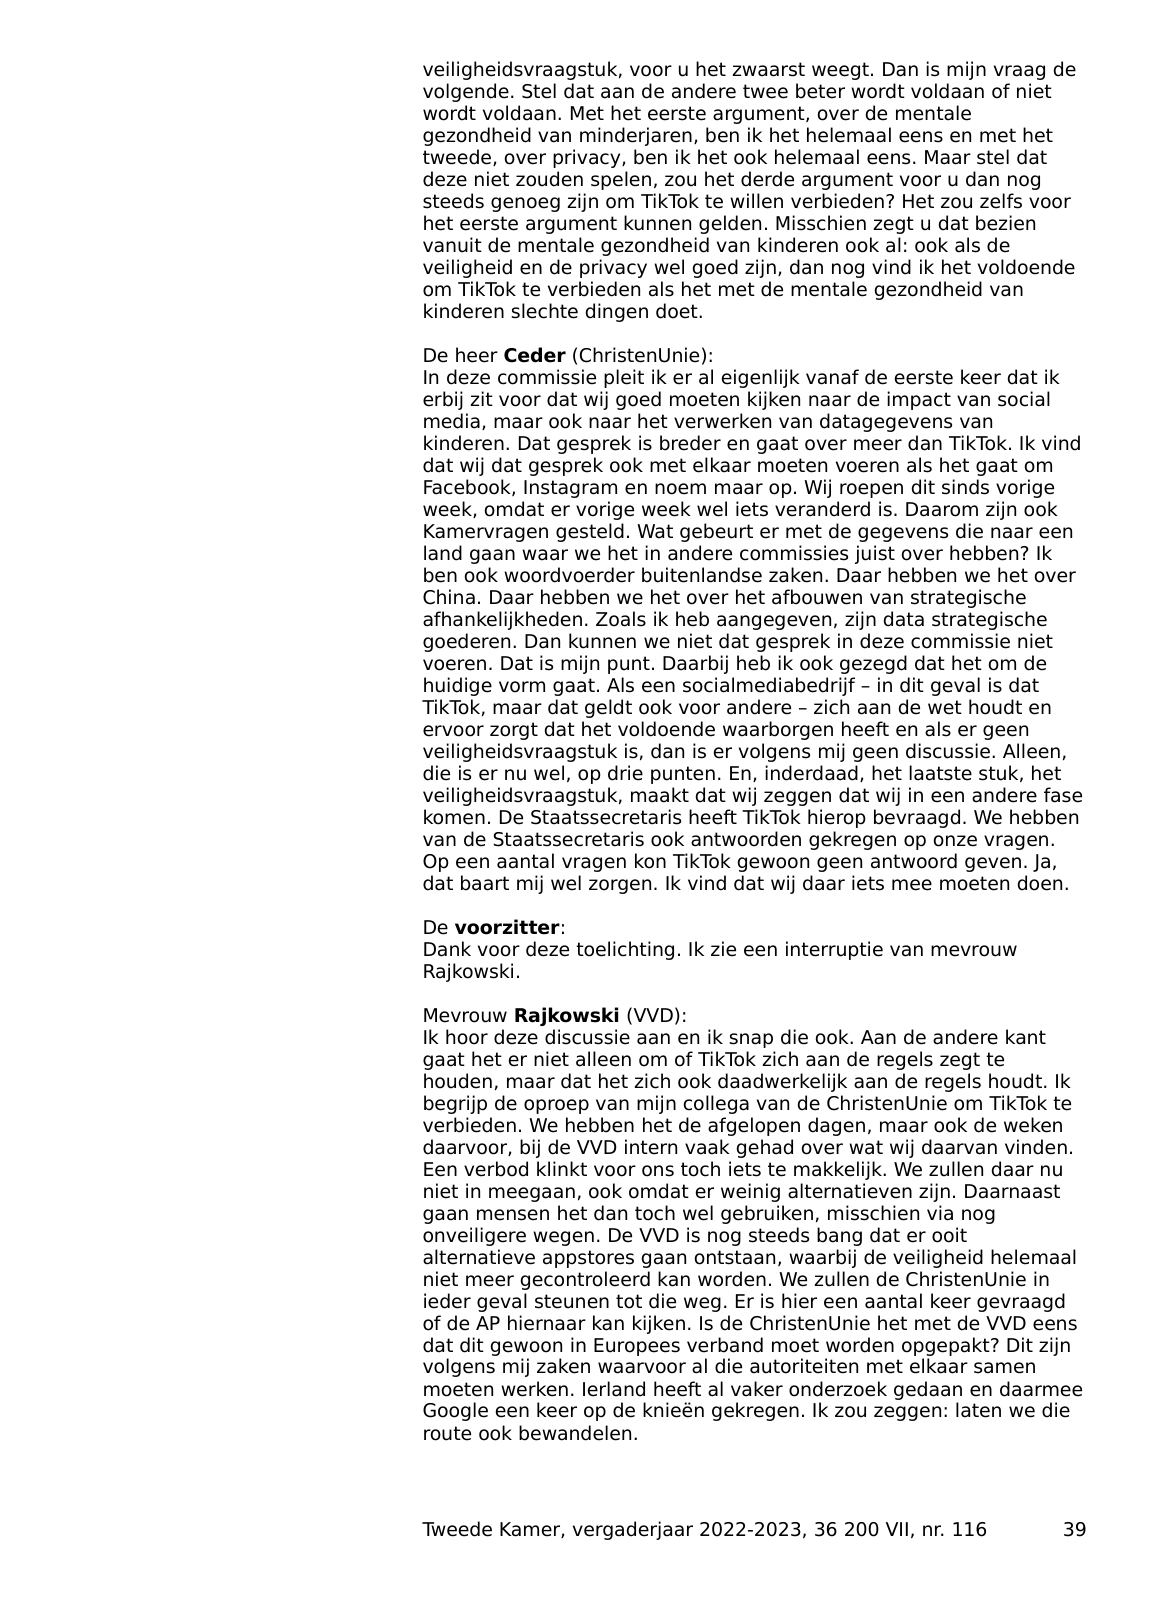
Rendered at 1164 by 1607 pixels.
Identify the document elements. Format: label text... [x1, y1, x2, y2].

text De heer Ceder (ChristenUnie): [422, 345, 1087, 367]
text Ik hoor deze discussie aan en ik snap die ook. Aan de andere kant gaat het er niet alleen om of TikTok zich aan de regels zegt te houden, maar dat het zich ook daadwerkelijk aan de regels houdt. Ik begrijp de oproep van mijn collega van de ChristenUnie om TikTok te verbieden. We hebben het de afgelopen dagen, maar ook de weken daarvoor, bij de VVD intern vaak gehad over wat wij daarvan vinden. Een verbod klinkt voor ons toch iets te makkelijk. We zullen daar nu niet in meegaan, ook omdat er weinig alternatieven zijn. Daarnaast gaan mensen het dan toch wel gebruiken, misschien via nog onveiligere wegen. De VVD is nog steeds bang dat er ooit alternatieve appstores gaan ontstaan, waarbij de veiligheid helemaal niet meer gecontroleerd kan worden. We zullen de ChristenUnie in ieder geval steunen tot die weg. Er is hier een aantal keer gevraagd of de AP hiernaar kan kijken. Is de ChristenUnie het met de VVD eens dat dit gewoon in Europees verband moet worden opgepakt? Dit zijn volgens mij zaken waarvoor al die autoriteiten met elkaar samen moeten werken. Ierland heeft al vaker onderzoek gedaan en daarmee Google een keer op de knieën gekregen. Ik zou zeggen: laten we die route ook bewandelen. [422, 1027, 1087, 1444]
text veiligheidsvraagstuk, voor u het zwaarst weegt. Dan is mijn vraag de volgende. Stel dat aan de andere twee beter wordt voldaan of niet wordt voldaan. Met het eerste argument, over de mentale gezondheid van minderjaren, ben ik het helemaal eens en met het tweede, over privacy, ben ik het ook helemaal eens. Maar stel dat deze niet zouden spelen, zou het derde argument voor u dan nog steeds genoeg zijn om TikTok te willen verbieden? Het zou zelfs voor het eerste argument kunnen gelden. Misschien zegt u dat bezien vanuit de mentale gezondheid van kinderen ook al: ook als de veiligheid en de privacy wel goed zijn, dan nog vind ik het voldoende om TikTok te verbieden als het met de mentale gezondheid van kinderen slechte dingen doet. [422, 59, 1087, 323]
text De voorzitter: [422, 917, 1087, 939]
text Dank voor deze toelichting. Ik zie een interruptie van mevrouw Rajkowski. [422, 939, 1087, 983]
text Mevrouw Rajkowski (VVD): [422, 1005, 1087, 1027]
text In deze commissie pleit ik er al eigenlijk vanaf de eerste keer dat ik erbij zit voor dat wij goed moeten kijken naar de impact van social media, maar ook naar het verwerken van datagegevens van kinderen. Dat gesprek is breder en gaat over meer dan TikTok. Ik vind dat wij dat gesprek ook met elkaar moeten voeren als het gaat om Facebook, Instagram en noem maar op. Wij roepen dit sinds vorige week, omdat er vorige week wel iets veranderd is. Daarom zijn ook Kamervragen gesteld. Wat gebeurt er met de gegevens die naar een land gaan waar we het in andere commissies juist over hebben? Ik ben ook woordvoerder buitenlandse zaken. Daar hebben we het over China. Daar hebben we het over het afbouwen van strategische afhankelijkheden. Zoals ik heb aangegeven, zijn data strategische goederen. Dan kunnen we niet dat gesprek in deze commissie niet voeren. Dat is mijn punt. Daarbij heb ik ook gezegd dat het om de huidige vorm gaat. Als een socialmediabedrijf – in dit geval is dat TikTok, maar dat geldt ook voor andere – zich aan de wet houdt en ervoor zorgt dat het voldoende waarborgen heeft en als er geen veiligheidsvraagstuk is, dan is er volgens mij geen discussie. Alleen, die is er nu wel, op drie punten. En, inderdaad, het laatste stuk, het veiligheidsvraagstuk, maakt dat wij zeggen dat wij in een andere fase komen. De Staatssecretaris heeft TikTok hierop bevraagd. We hebben van de Staatssecretaris ook antwoorden gekregen op onze vragen. Op een aantal vragen kon TikTok gewoon geen antwoord geven. Ja, dat baart mij wel zorgen. Ik vind dat wij daar iets mee moeten doen. [422, 367, 1087, 894]
